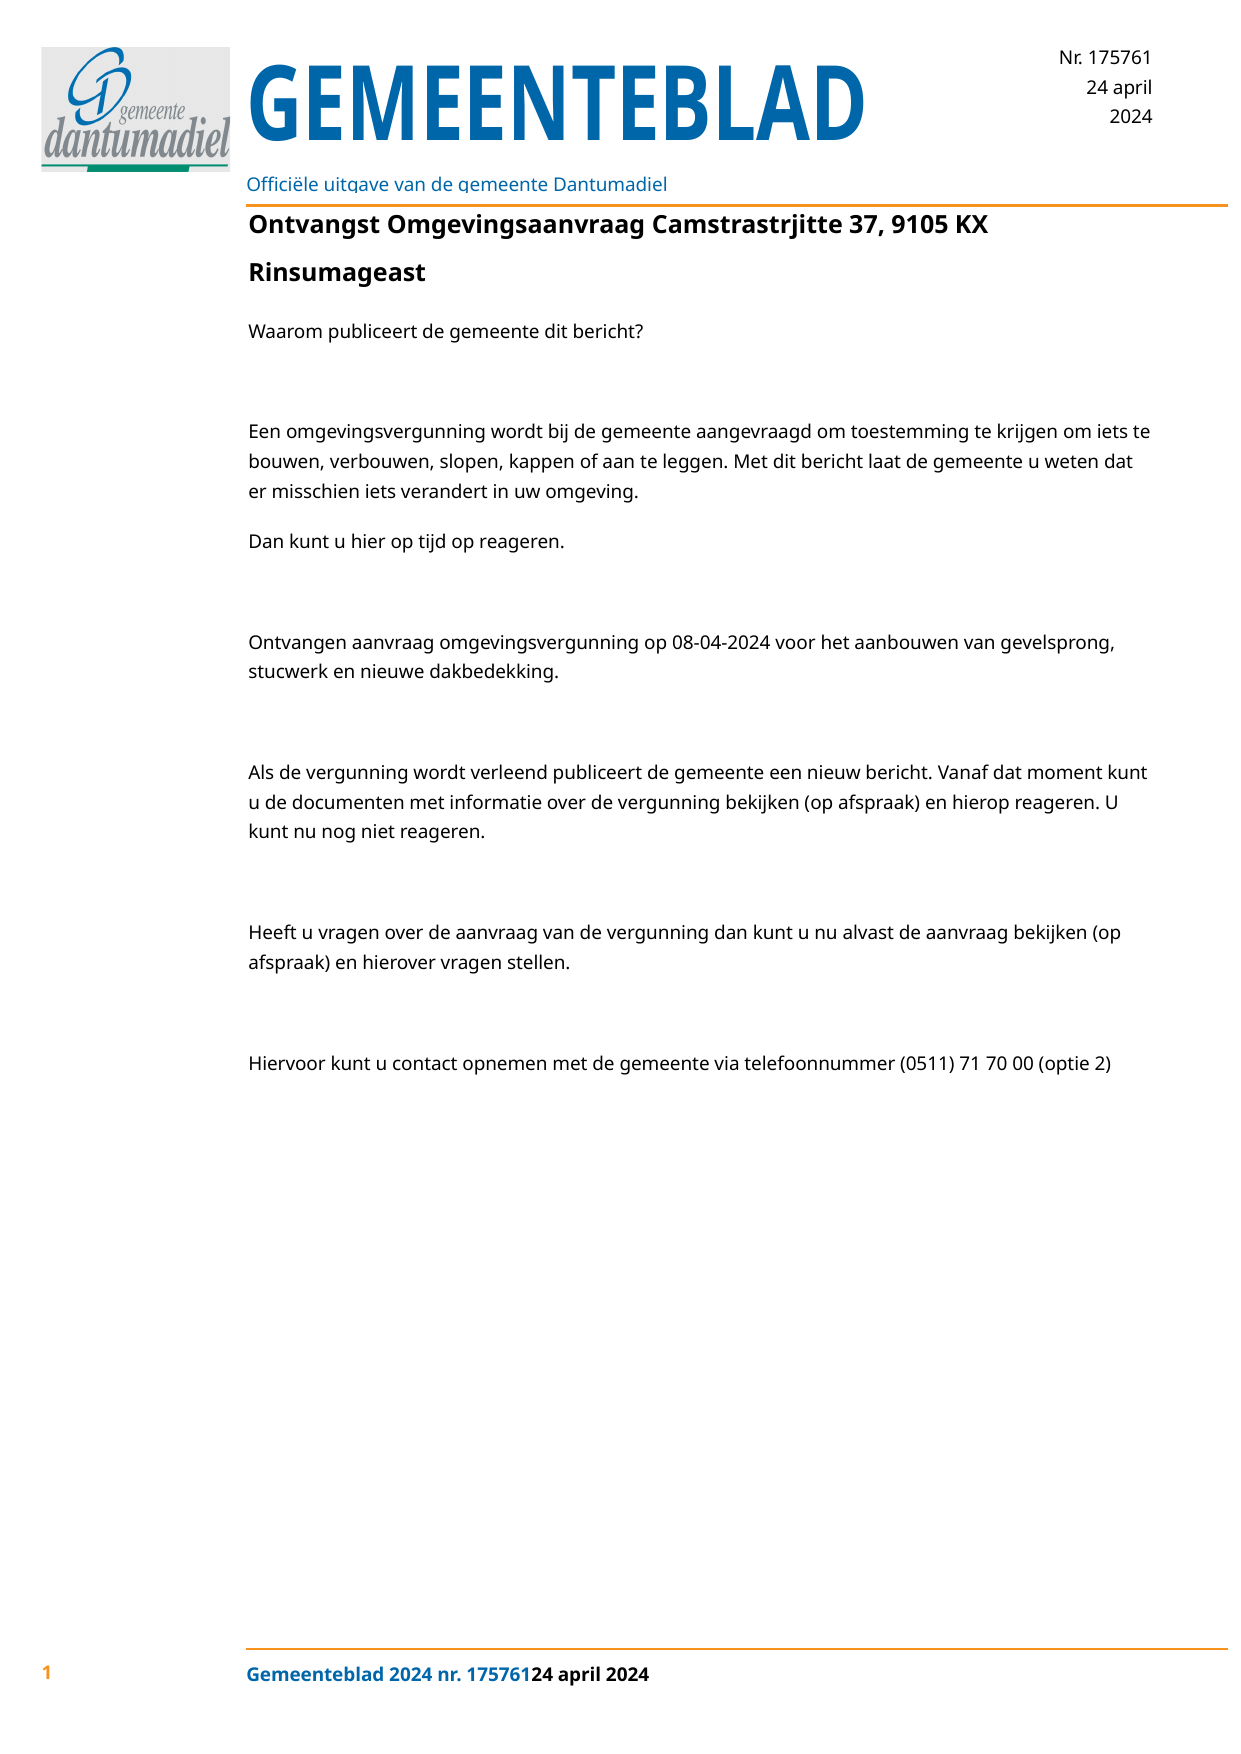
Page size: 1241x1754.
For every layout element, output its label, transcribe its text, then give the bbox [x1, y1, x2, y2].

text Dan kunt u hier op tijd op reageren. [248, 528, 1152, 554]
text Als de vergunning wordt verleend publiceert de gemeente een nieuw bericht. Vanaf dat moment kunt u de documenten met informatie over de vergunning bekijken (op afspraak) en hierop reageren. U kunt nu nog niet reageren. [248, 759, 1152, 844]
text Ontvangen aanvraag omgevingsvergunning op 08-04-2024 voor het aanbouwen van gevelsprong, stucwerk en nieuwe dakbedekking. [248, 629, 1152, 684]
text Een omgevingsvergunning wordt bij de gemeente aangevraagd om toestemming te krijgen om iets te bouwen, verbouwen, slopen, kappen of aan te leggen. Met dit bericht laat de gemeente u weten dat er misschien iets verandert in uw omgeving. [248, 419, 1152, 504]
text Heeft u vragen over de aanvraag van de vergunning dan kunt u nu alvast de aanvraag bekijken (op afspraak) en hierover vragen stellen. [248, 919, 1152, 975]
text Waarom publiceert de gemeente dit bericht? [248, 318, 1152, 344]
text Hiervoor kunt u contact opnemen met de gemeente via telefoonnummer (0511) 71 70 00 (optie 2) [248, 1050, 1152, 1076]
text Ontvangst Omgevingsaanvraag Camstrastrjitte 37, 9105 KX Rinsumageast [248, 207, 1152, 288]
picture [41, 47, 231, 172]
